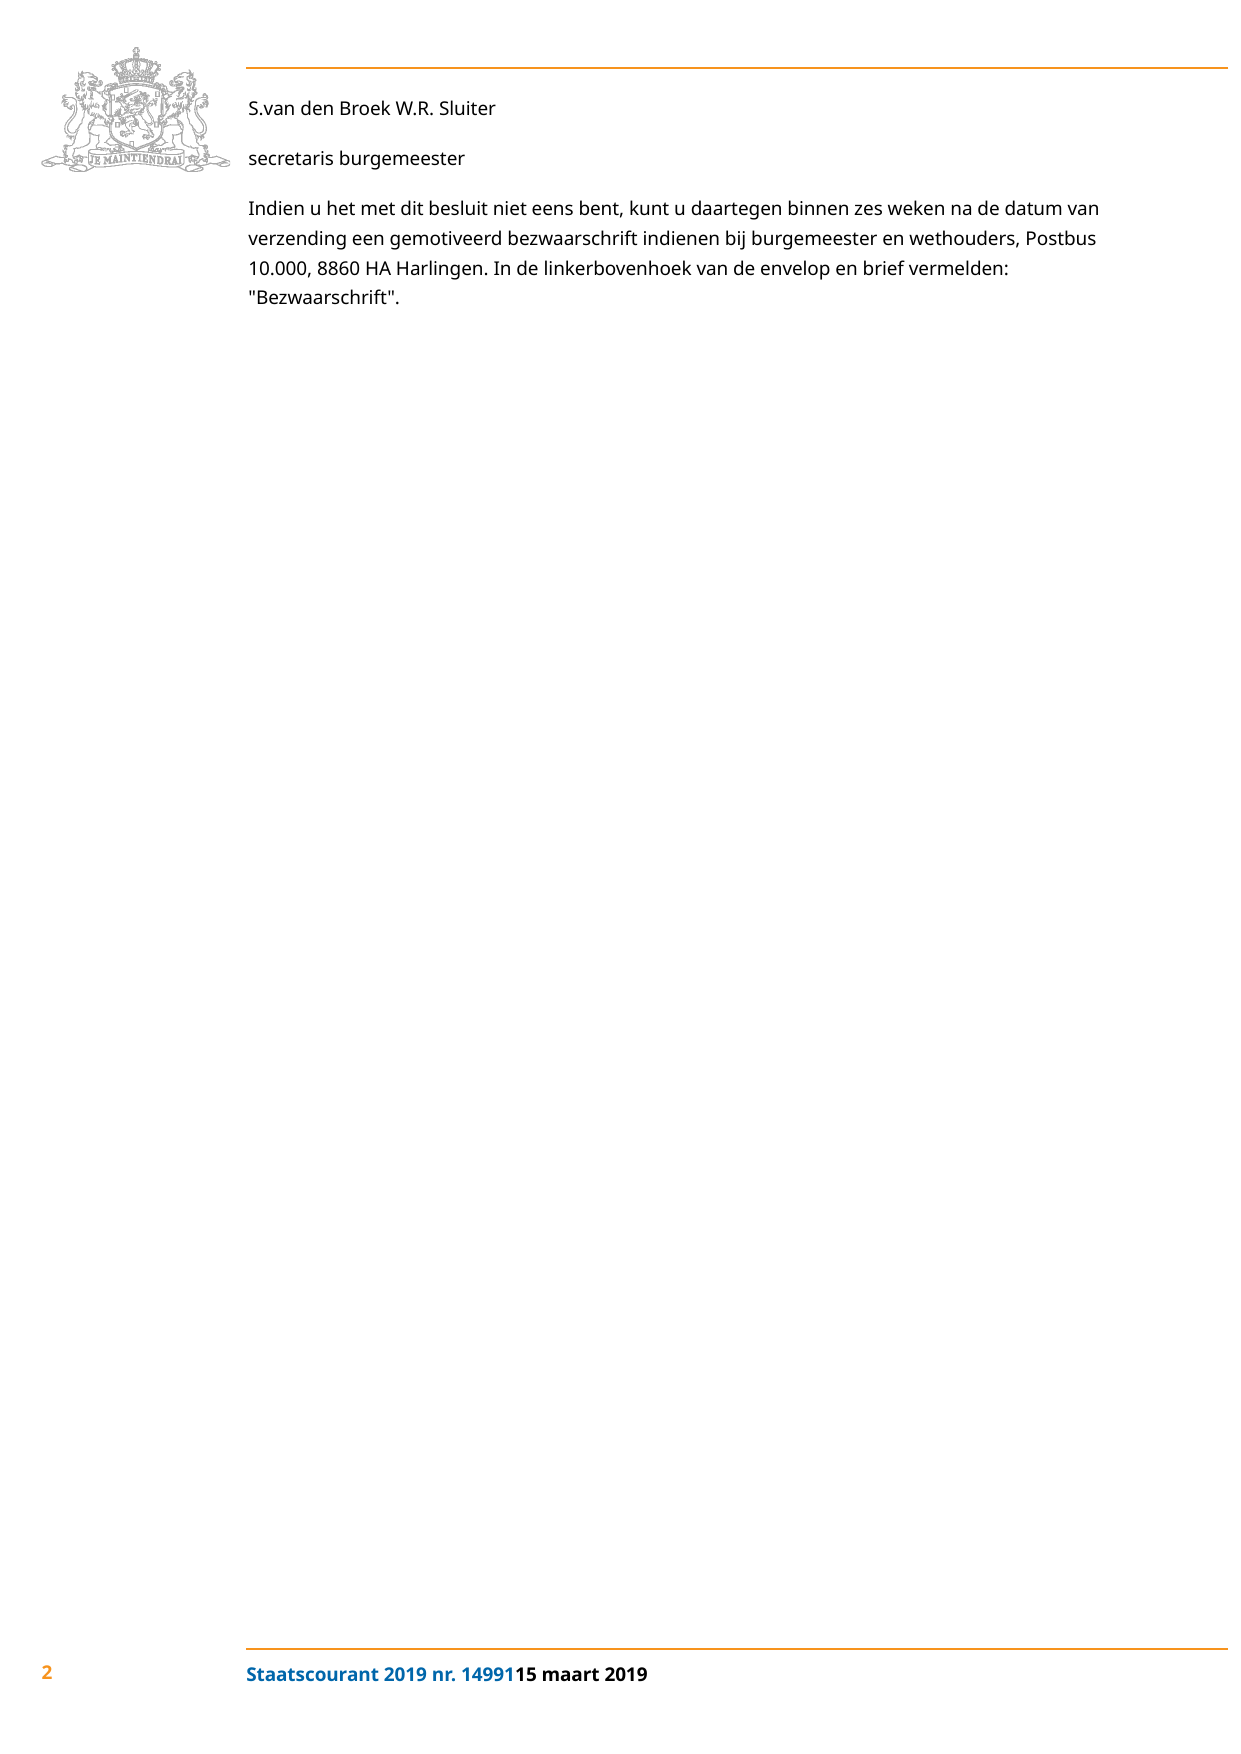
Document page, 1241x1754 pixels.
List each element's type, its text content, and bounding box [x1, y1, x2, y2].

text Indien u het met dit besluit niet eens bent, kunt u daartegen binnen zes weken na de datum van verzending een gemotiveerd bezwaarschrift indienen bij burgemeester en wethouders, Postbus 10.000, 8860 HA Harlingen. In de linkerbovenhoek van de envelop en brief vermelden: "Bezwaarschrift". [248, 196, 1152, 310]
text S.van den Broek W.R. Sluiter [248, 95, 1152, 121]
text secretaris burgemeester [248, 145, 1152, 171]
picture [41, 47, 231, 172]
